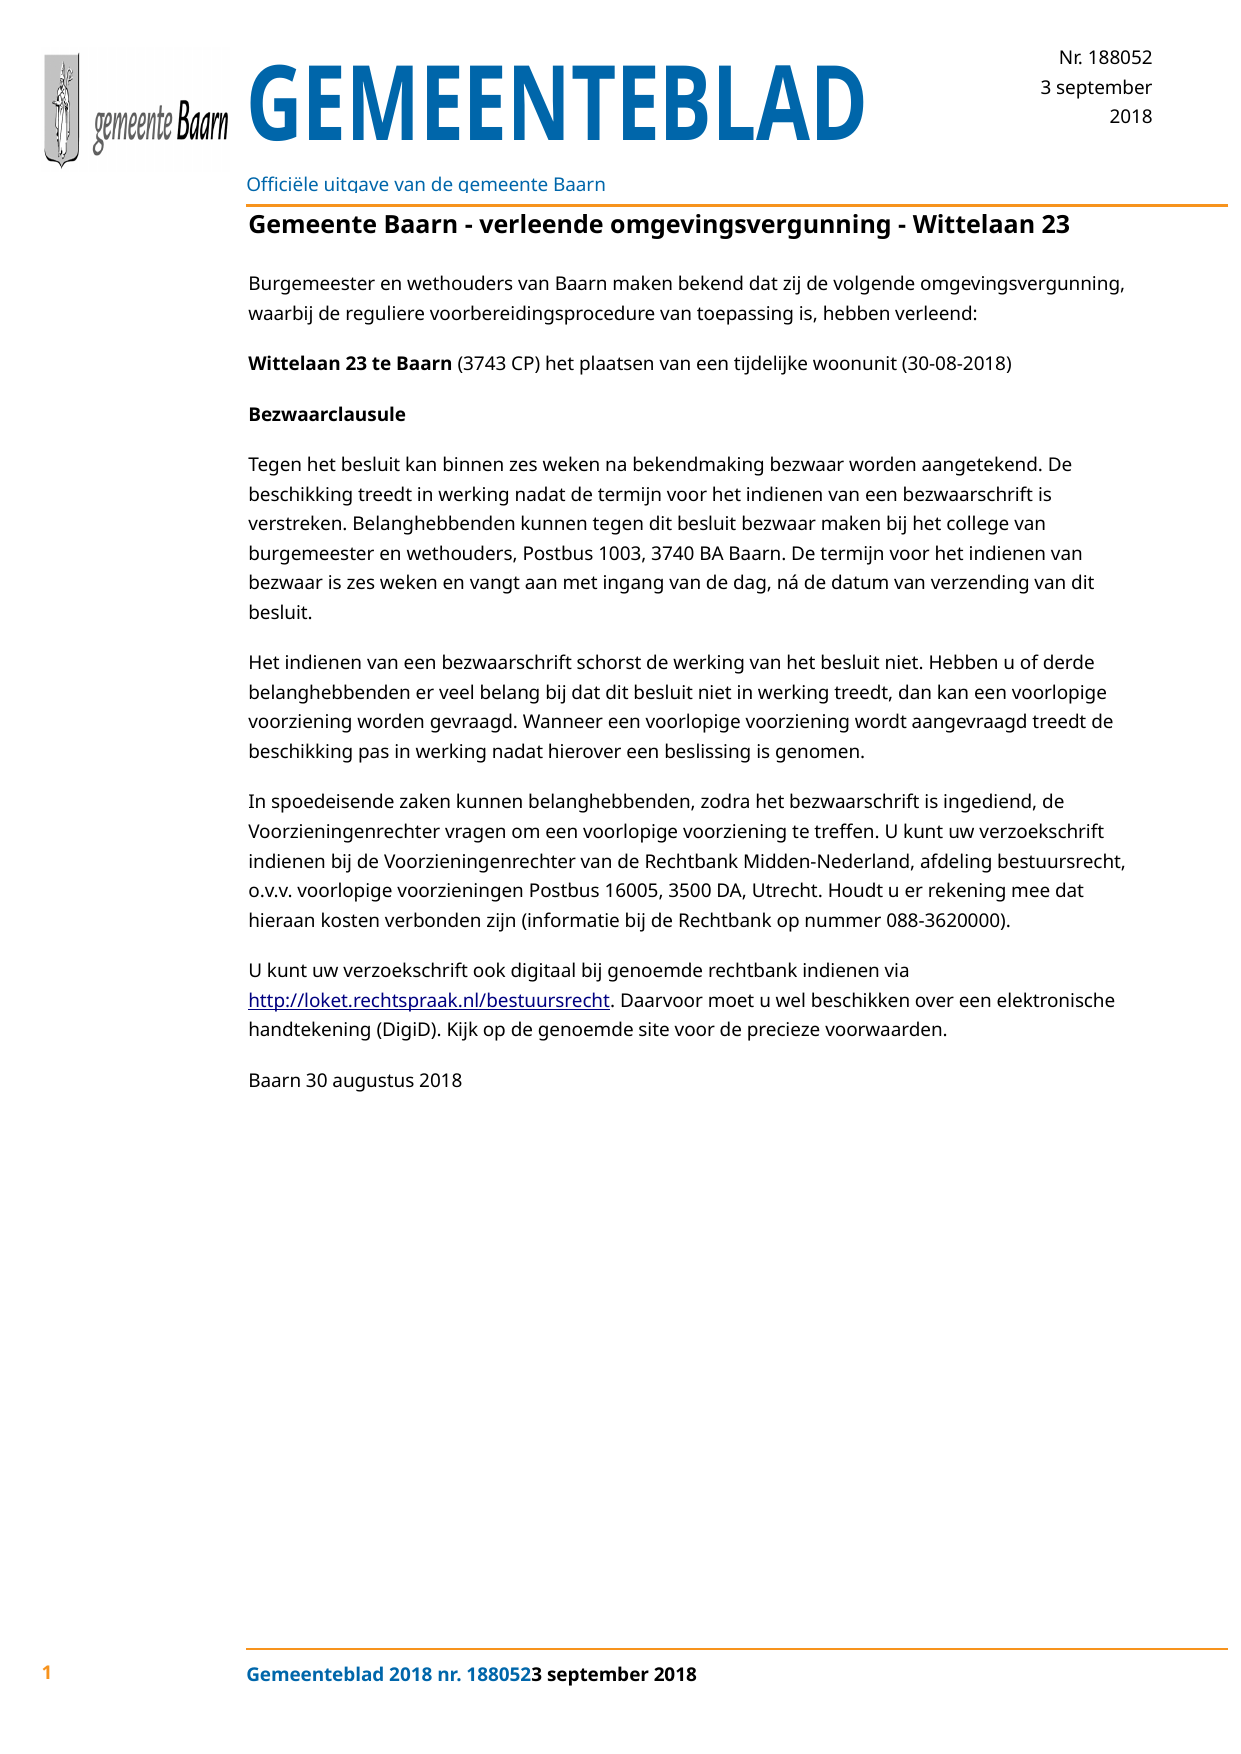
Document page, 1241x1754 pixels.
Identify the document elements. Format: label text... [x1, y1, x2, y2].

text In spoedeisende zaken kunnen belanghebbenden, zodra het bezwaarschrift is ingediend, de Voorzieningenrechter vragen om een voorlopige voorziening te treffen. U kunt uw verzoekschrift indienen bij de Voorzieningenrechter van de Rechtbank Midden-Nederland, afdeling bestuursrecht, o.v.v. voorlopige voorzieningen Postbus 16005, 3500 DA, Utrecht. Houdt u er rekening mee dat hieraan kosten verbonden zijn (informatie bij de Rechtbank op nummer 088-3620000). [248, 789, 1152, 933]
text Tegen het besluit kan binnen zes weken na bekendmaking bezwaar worden aangetekend. De beschikking treedt in werking nadat de termijn voor het indienen van een bezwaarschrift is verstreken. Belanghebbenden kunnen tegen dit besluit bezwaar maken bij het college van burgemeester en wethouders, Postbus 1003, 3740 BA Baarn. De termijn voor het indienen van bezwaar is zes weken en vangt aan met ingang van de dag, ná de datum van verzending van dit besluit. [248, 451, 1152, 625]
text U kunt uw verzoekschrift ook digitaal bij genoemde rechtbank indienen via http://loket.rechtspraak.nl/bestuursrecht. Daarvoor moet u wel beschikken over een elektronische handtekening (DigiD). Kijk op de genoemde site voor de precieze voorwaarden. [248, 957, 1152, 1042]
text Bezwaarclausule [248, 401, 1152, 426]
picture [41, 47, 231, 172]
text Wittelaan 23 te Baarn (3743 CP) het plaatsen van een tijdelijke woonunit (30-08-2018) [248, 350, 1152, 376]
text Burgemeester en wethouders van Baarn maken bekend dat zij de volgende omgevingsvergunning, waarbij de reguliere voorbereidingsprocedure van toepassing is, hebben verleend: [248, 270, 1152, 326]
text Baarn 30 augustus 2018 [248, 1067, 1152, 1093]
text Het indienen van een bezwaarschrift schorst de werking van het besluit niet. Hebben u of derde belanghebbenden er veel belang bij dat dit besluit niet in werking treedt, dan kan een voorlopige voorziening worden gevraagd. Wanneer een voorlopige voorziening wordt aangevraagd treedt de beschikking pas in werking nadat hierover een beslissing is genomen. [248, 649, 1152, 764]
text Gemeente Baarn - verleende omgevingsvergunning - Wittelaan 23 [248, 207, 1152, 241]
